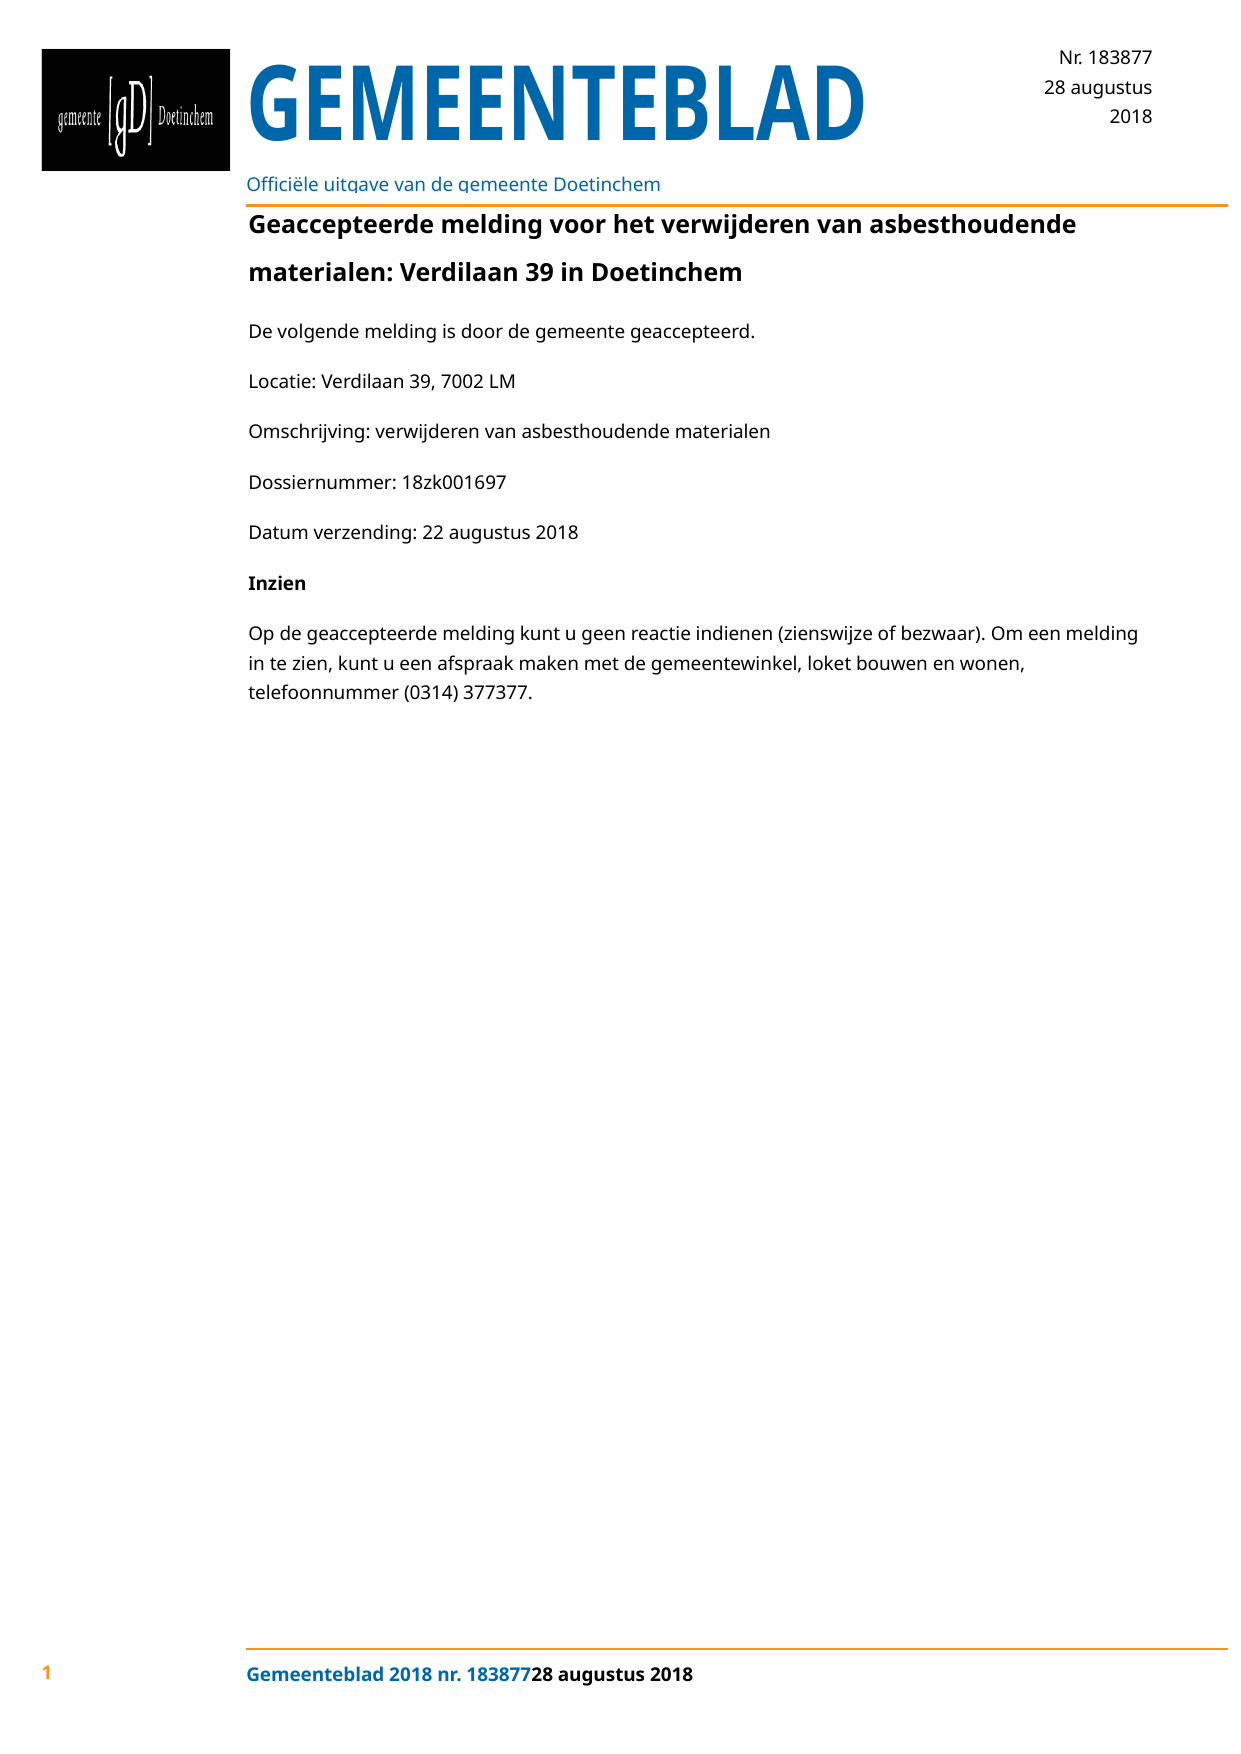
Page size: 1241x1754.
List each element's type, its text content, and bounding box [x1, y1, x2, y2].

text Geaccepteerde melding voor het verwijderen van asbesthoudende materialen: Verdilaan 39 in Doetinchem [248, 207, 1152, 288]
text De volgende melding is door de gemeente geaccepteerd. [248, 318, 1152, 344]
text Op de geaccepteerde melding kunt u geen reactie indienen (zienswijze of bezwaar). Om een melding in te zien, kunt u een afspraak maken met de gemeentewinkel, loket bouwen en wonen, telefoonnummer (0314) 377377. [248, 620, 1152, 705]
text Dossiernummer: 18zk001697 [248, 469, 1152, 495]
picture [41, 47, 231, 172]
text Datum verzending: 22 augustus 2018 [248, 519, 1152, 545]
text Omschrijving: verwijderen van asbesthoudende materialen [248, 419, 1152, 444]
text Locatie: Verdilaan 39, 7002 LM [248, 368, 1152, 394]
text Inzien [248, 570, 1152, 596]
